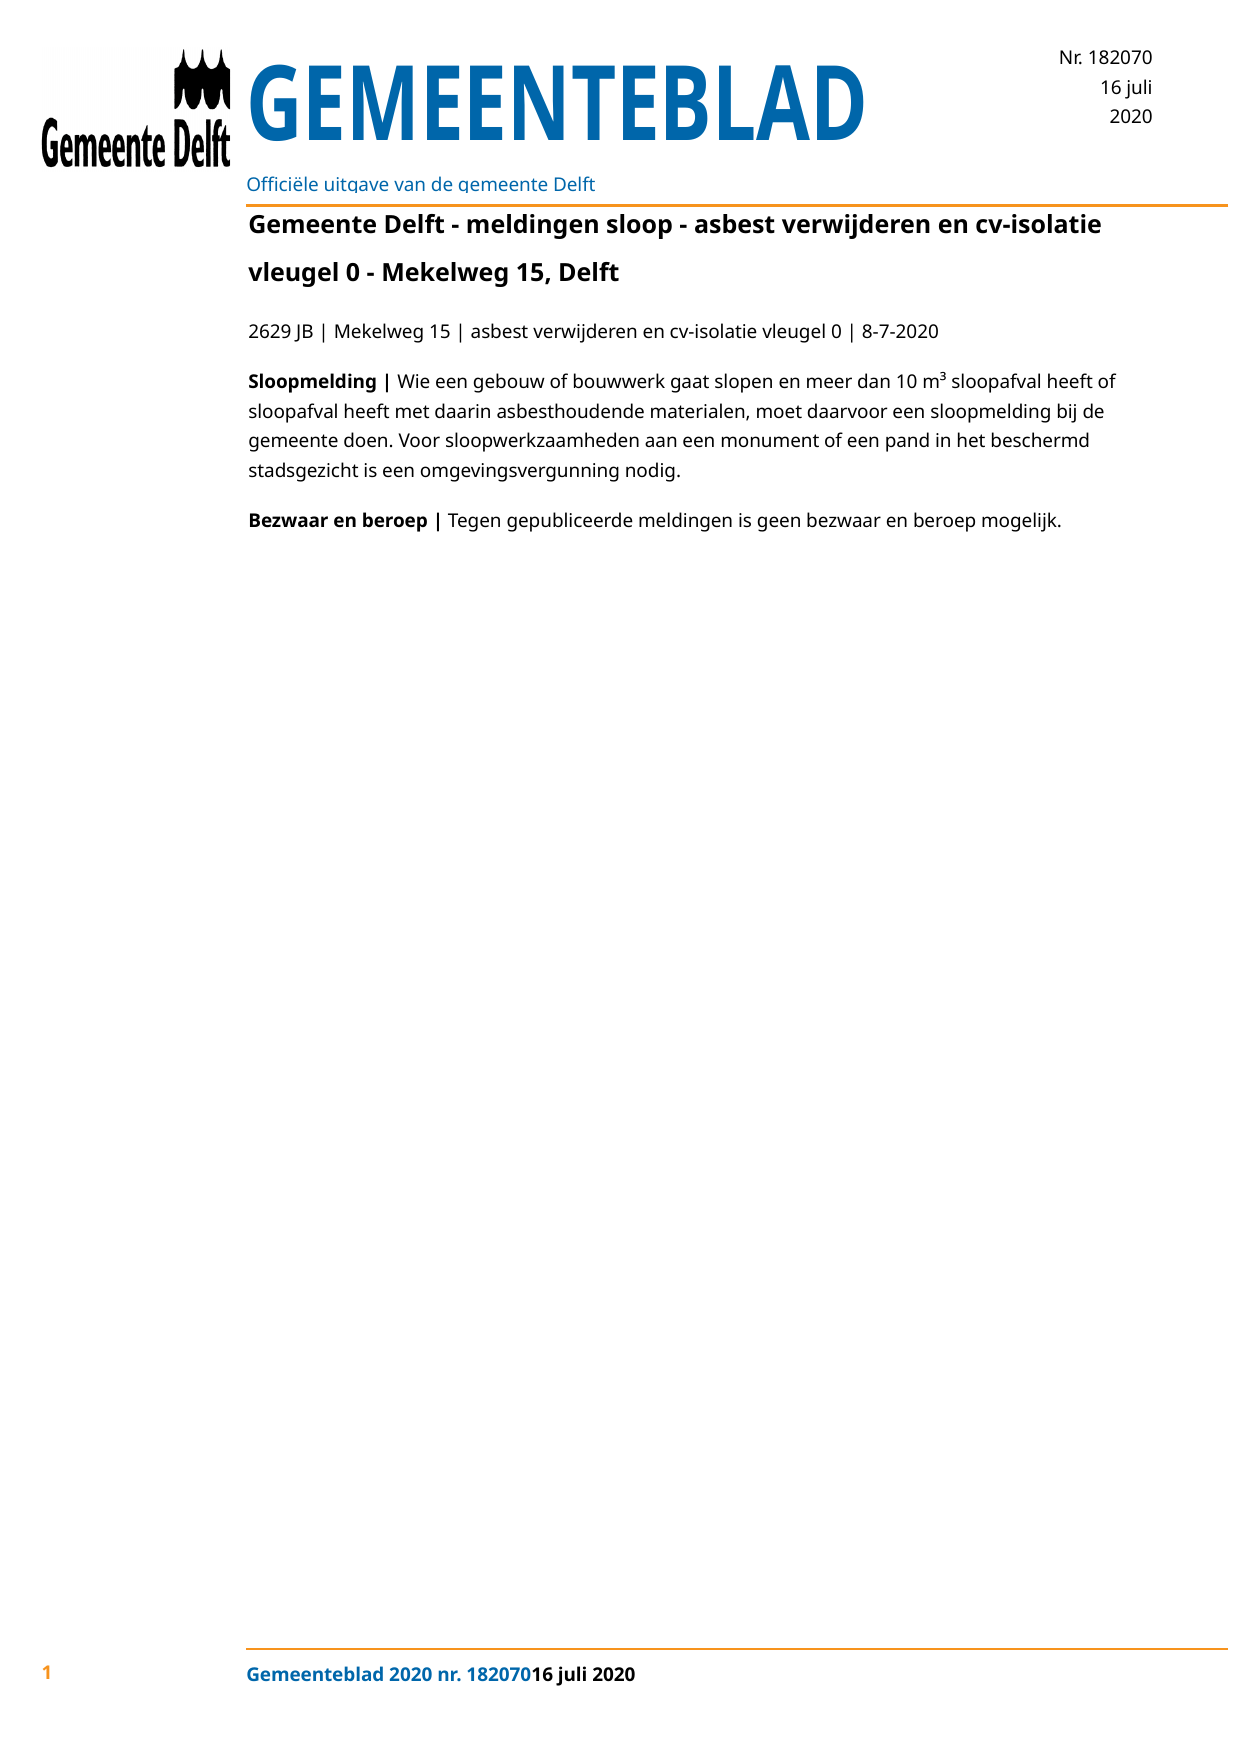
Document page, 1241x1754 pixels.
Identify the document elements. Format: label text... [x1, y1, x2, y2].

text Bezwaar en beroep | Tegen gepubliceerde meldingen is geen bezwaar en beroep mogelijk. [248, 507, 1152, 533]
text 2629 JB | Mekelweg 15 | asbest verwijderen en cv-isolatie vleugel 0 | 8-7-2020 [248, 318, 1152, 344]
text Sloopmelding | Wie een gebouw of bouwwerk gaat slopen en meer dan 10 m³ sloopafval heeft of sloopafval heeft met daarin asbesthoudende materialen, moet daarvoor een sloopmelding bij de gemeente doen. Voor sloopwerkzaamheden aan een monument of een pand in het beschermd stadsgezicht is een omgevingsvergunning nodig. [248, 368, 1152, 483]
text Gemeente Delft - meldingen sloop - asbest verwijderen en cv-isolatie vleugel 0 - Mekelweg 15, Delft [248, 207, 1152, 288]
picture [41, 47, 231, 172]
